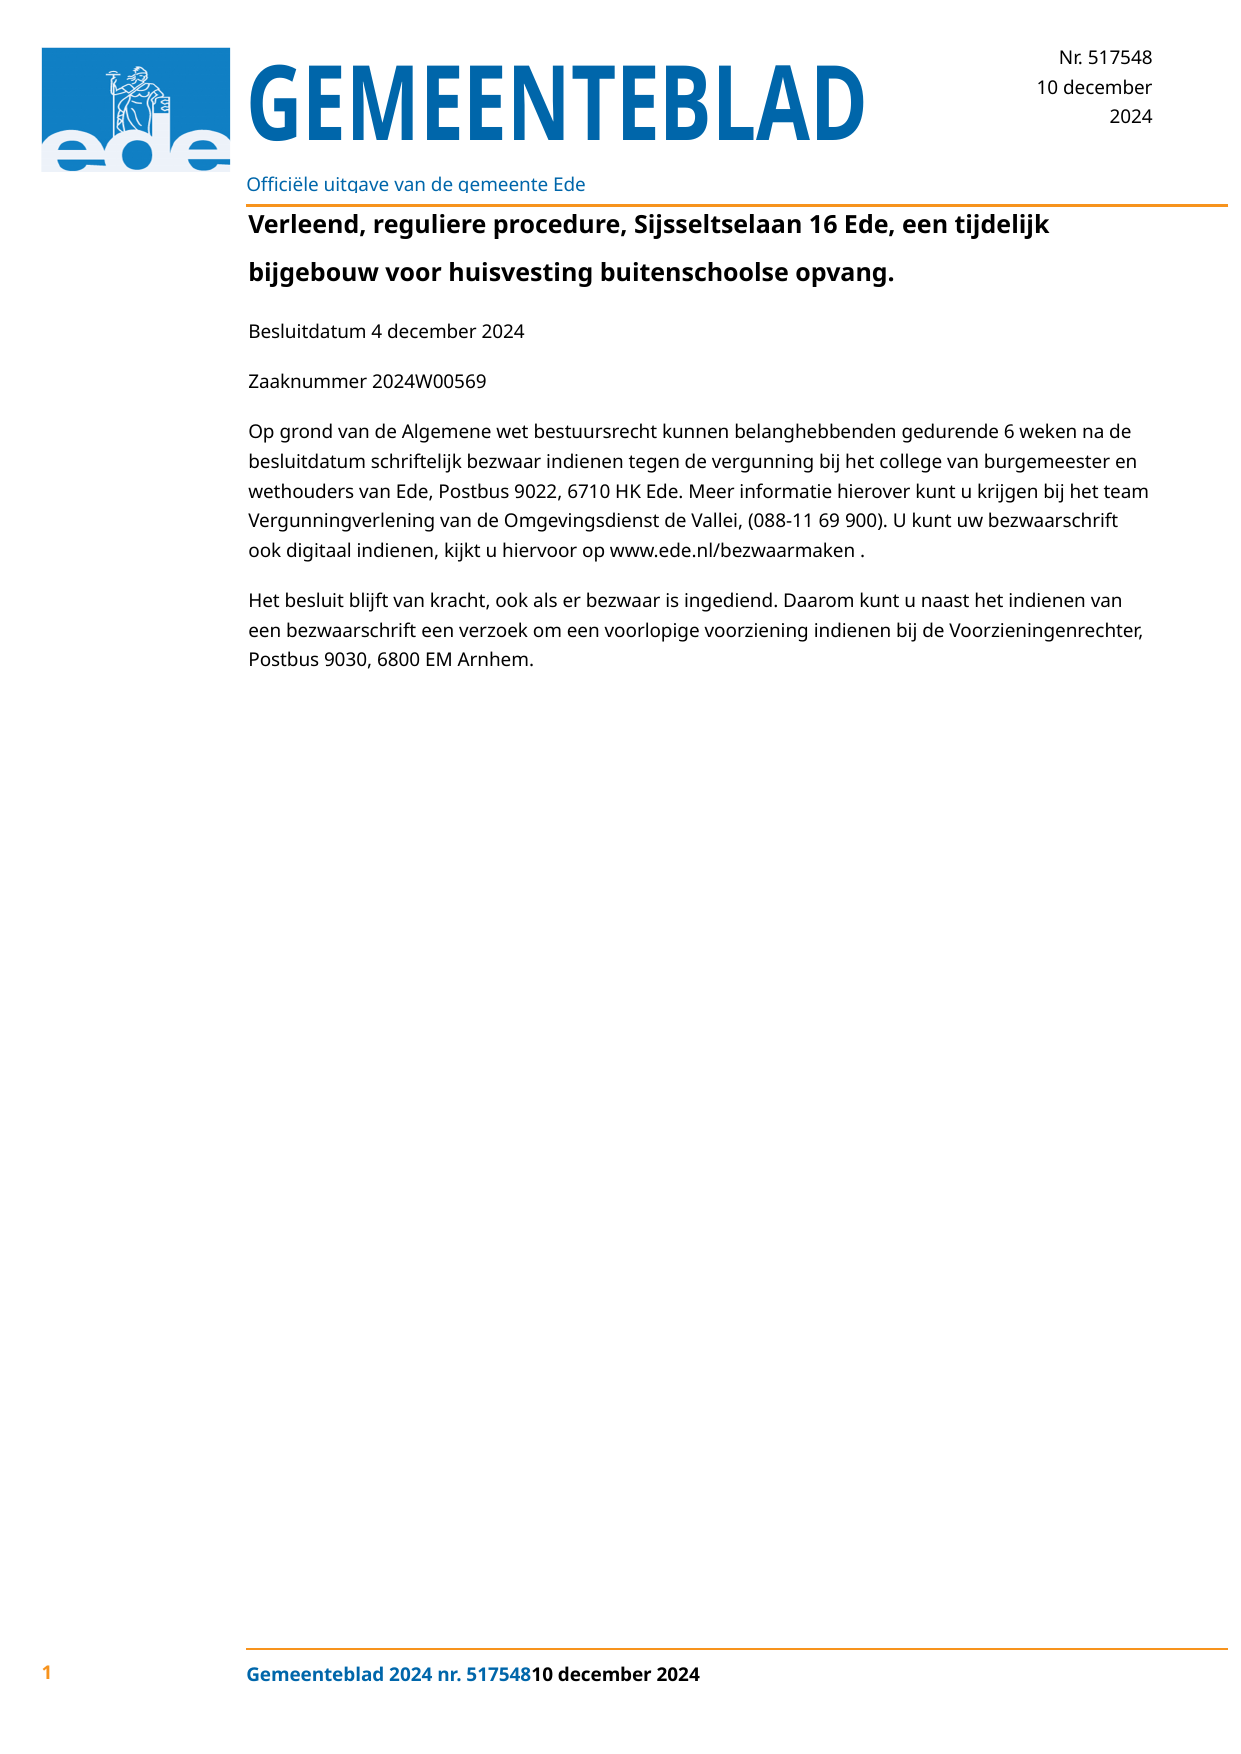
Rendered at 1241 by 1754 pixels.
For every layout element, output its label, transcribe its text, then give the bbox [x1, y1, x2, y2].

text Besluitdatum 4 december 2024 [248, 318, 1152, 344]
picture [41, 47, 231, 172]
text Zaaknummer 2024W00569 [248, 368, 1152, 394]
text Verleend, reguliere procedure, Sijsseltselaan 16 Ede, een tijdelijk bijgebouw voor huisvesting buitenschoolse opvang. [248, 207, 1152, 288]
text Het besluit blijft van kracht, ook als er bezwaar is ingediend. Daarom kunt u naast het indienen van een bezwaarschrift een verzoek om een voorlopige voorziening indienen bij de Voorzieningenrechter, Postbus 9030, 6800 EM Arnhem. [248, 587, 1152, 672]
text Op grond van de Algemene wet bestuursrecht kunnen belanghebbenden gedurende 6 weken na de besluitdatum schriftelijk bezwaar indienen tegen de vergunning bij het college van burgemeester en wethouders van Ede, Postbus 9022, 6710 HK Ede. Meer informatie hierover kunt u krijgen bij het team Vergunningverlening van de Omgevingsdienst de Vallei, (088-11 69 900). U kunt uw bezwaarschrift ook digitaal indienen, kijkt u hiervoor op www.ede.nl/bezwaarmaken . [248, 419, 1152, 563]
